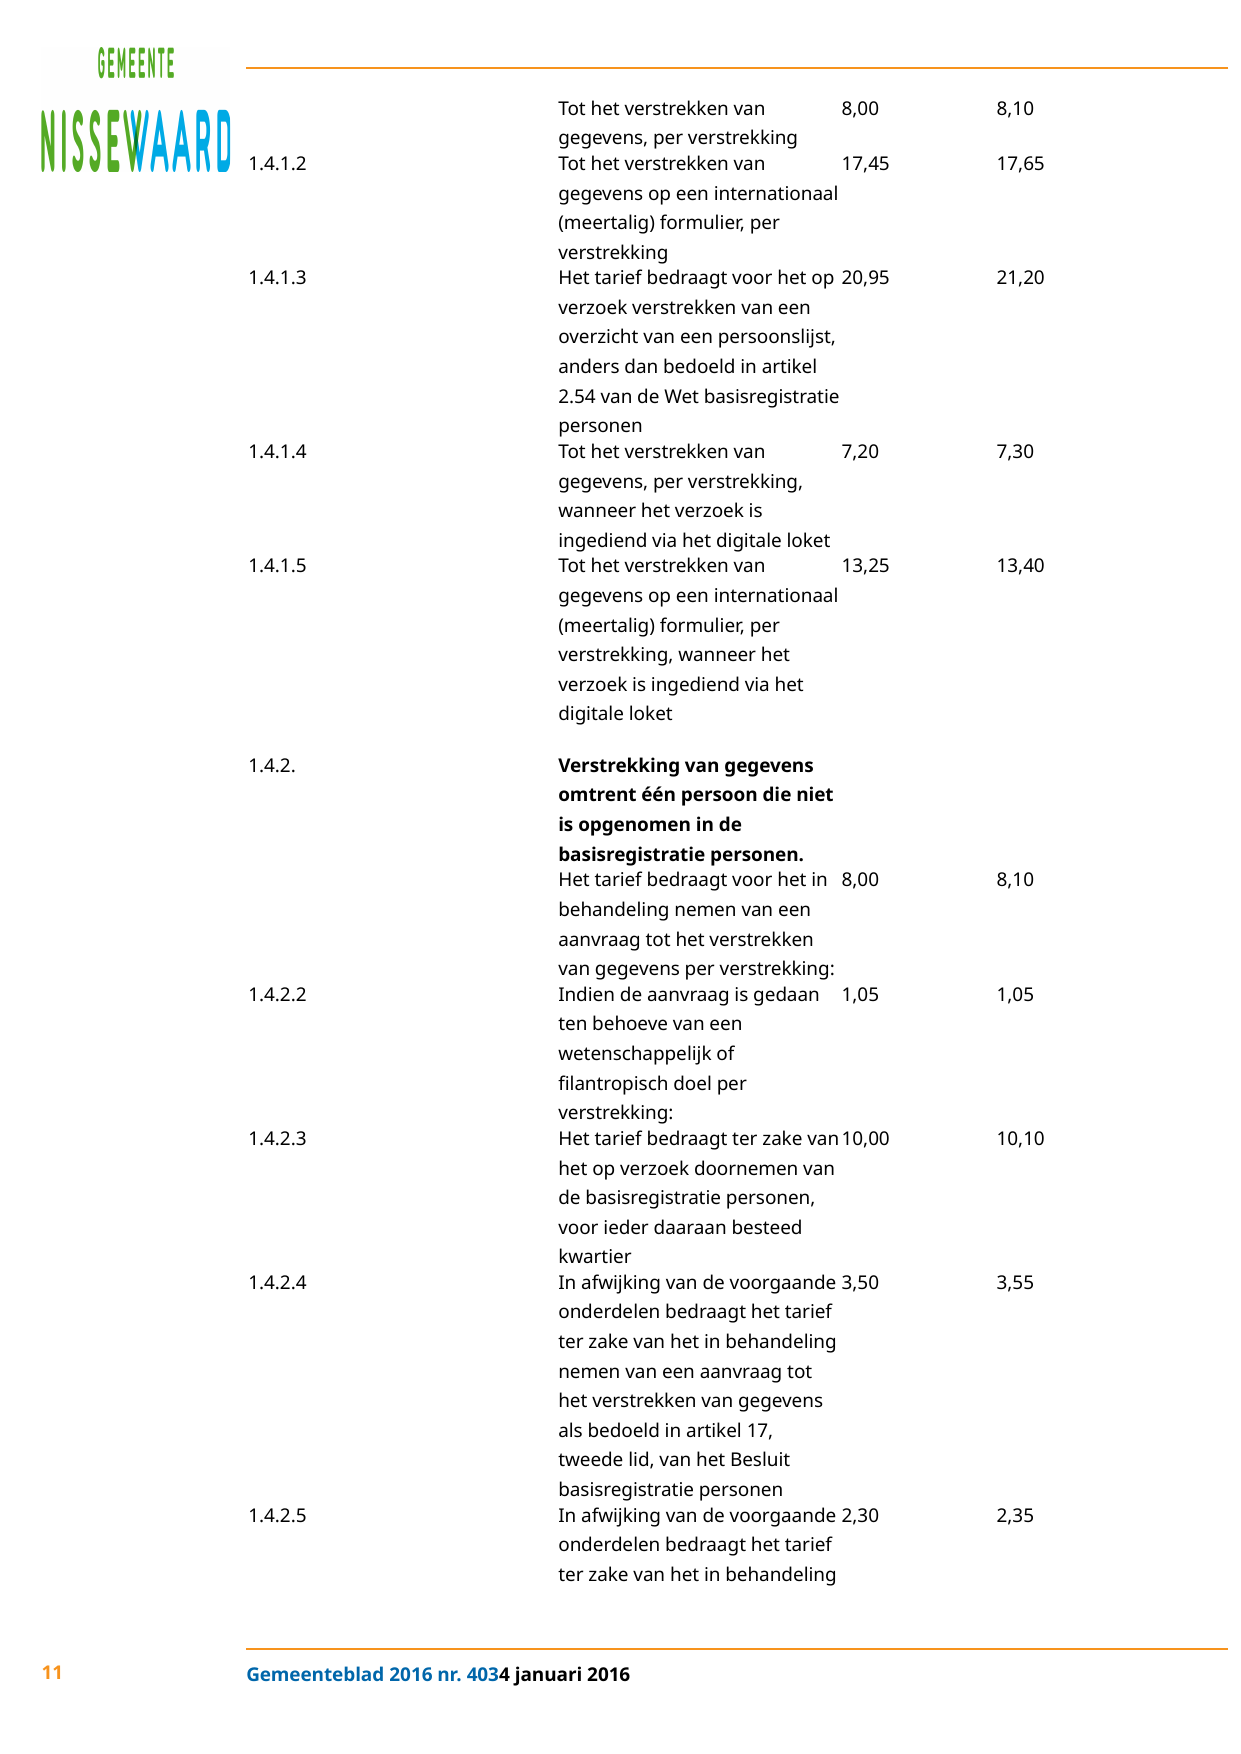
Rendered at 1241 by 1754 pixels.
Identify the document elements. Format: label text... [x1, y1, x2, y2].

table_cell Tot het verstrekken van gegevens, per verstrekking [558, 95, 841, 150]
table_cell 1.4.2.4 [248, 1269, 403, 1502]
table_cell [403, 438, 558, 553]
table_cell 3,55 [996, 1269, 1152, 1502]
table_cell [248, 867, 403, 981]
table_cell [558, 726, 841, 752]
table_cell [841, 752, 996, 867]
table_cell 13,40 [996, 553, 1152, 726]
picture [222, 122, 227, 160]
table_cell Indien de aanvraag is gedaan ten behoeve van een wetenschappelijk of filantropisch doel per verstrekking: [558, 981, 841, 1125]
table_cell [841, 726, 996, 752]
table_cell 1.4.1.4 [248, 438, 403, 553]
table_cell Het tarief bedraagt voor het in behandeling nemen van een aanvraag tot het verstrekken van gegevens per verstrekking: [558, 867, 841, 981]
table_cell [403, 265, 558, 438]
table_cell 17,65 [996, 150, 1152, 264]
table_cell [403, 1502, 558, 1587]
table_cell 1,05 [841, 981, 996, 1125]
picture [176, 157, 187, 172]
table_cell In afwijking van de voorgaande onderdelen bedraagt het tarief ter zake van het in behandeling nemen van een aanvraag tot het verstrekken van gegevens als bedoeld in artikel 17, tweede lid, van het Besluit basisregistratie personen [558, 1269, 841, 1502]
table_cell In afwijking van de voorgaande onderdelen bedraagt het tarief ter zake van het in behandeling [558, 1502, 841, 1587]
table_cell [996, 752, 1152, 867]
table_cell 1.4.2.5 [248, 1502, 403, 1587]
table_cell 8,00 [841, 95, 996, 150]
table_cell 8,10 [996, 95, 1152, 150]
table_cell 1.4.2.2 [248, 981, 403, 1125]
table_cell 3,50 [841, 1269, 996, 1502]
table_cell 13,25 [841, 553, 996, 726]
table_cell [403, 1269, 558, 1502]
table_cell [403, 1125, 558, 1269]
table_cell Het tarief bedraagt voor het op verzoek verstrekken van een overzicht van een persoonslijst, anders dan bedoeld in artikel 2.54 van de Wet basisregistratie personen [558, 265, 841, 438]
table_cell [403, 867, 558, 981]
table_cell [403, 95, 558, 150]
picture [154, 157, 165, 172]
picture [201, 122, 206, 138]
table_cell [403, 752, 558, 867]
table_cell 1.4.2. [248, 752, 403, 867]
table_cell 20,95 [841, 265, 996, 438]
table_cell 1.4.1.2 [248, 150, 403, 264]
table_cell [248, 726, 403, 752]
table_cell 10,10 [996, 1125, 1152, 1269]
table_cell 7,30 [996, 438, 1152, 553]
table_cell 10,00 [841, 1125, 996, 1269]
table_cell [403, 553, 558, 726]
table_cell 2,30 [841, 1502, 996, 1587]
table_cell Tot het verstrekken van gegevens op een internationaal (meertalig) formulier, per verstrekking [558, 150, 841, 264]
table_cell 8,10 [996, 867, 1152, 981]
table_cell 7,20 [841, 438, 996, 553]
table_cell Verstrekking van gegevens omtrent één persoon die niet is opgenomen in de basisregistratie personen. [558, 752, 841, 867]
table_cell [403, 726, 558, 752]
table_cell Tot het verstrekken van gegevens, per verstrekking, wanneer het verzoek is ingediend via het digitale loket [558, 438, 841, 553]
table_cell 1.4.2.3 [248, 1125, 403, 1269]
table_cell Het tarief bedraagt ter zake van het op verzoek doornemen van de basisregistratie personen, voor ieder daaraan besteed kwartier [558, 1125, 841, 1269]
table_cell [403, 981, 558, 1125]
table_cell 1.4.1.5 [248, 553, 403, 726]
table_cell 1,05 [996, 981, 1152, 1125]
table_cell [996, 726, 1152, 752]
table_cell 1.4.1.3 [248, 265, 403, 438]
table_cell [403, 150, 558, 264]
table_cell [248, 95, 403, 150]
picture [200, 151, 206, 172]
table_cell Tot het verstrekken van gegevens op een internationaal (meertalig) formulier, per verstrekking, wanneer het verzoek is ingediend via het digitale loket [558, 553, 841, 726]
table_cell 17,45 [841, 150, 996, 264]
table_cell 2,35 [996, 1502, 1152, 1587]
table_cell 8,00 [841, 867, 996, 981]
table_cell 21,20 [996, 265, 1152, 438]
picture [41, 47, 231, 172]
